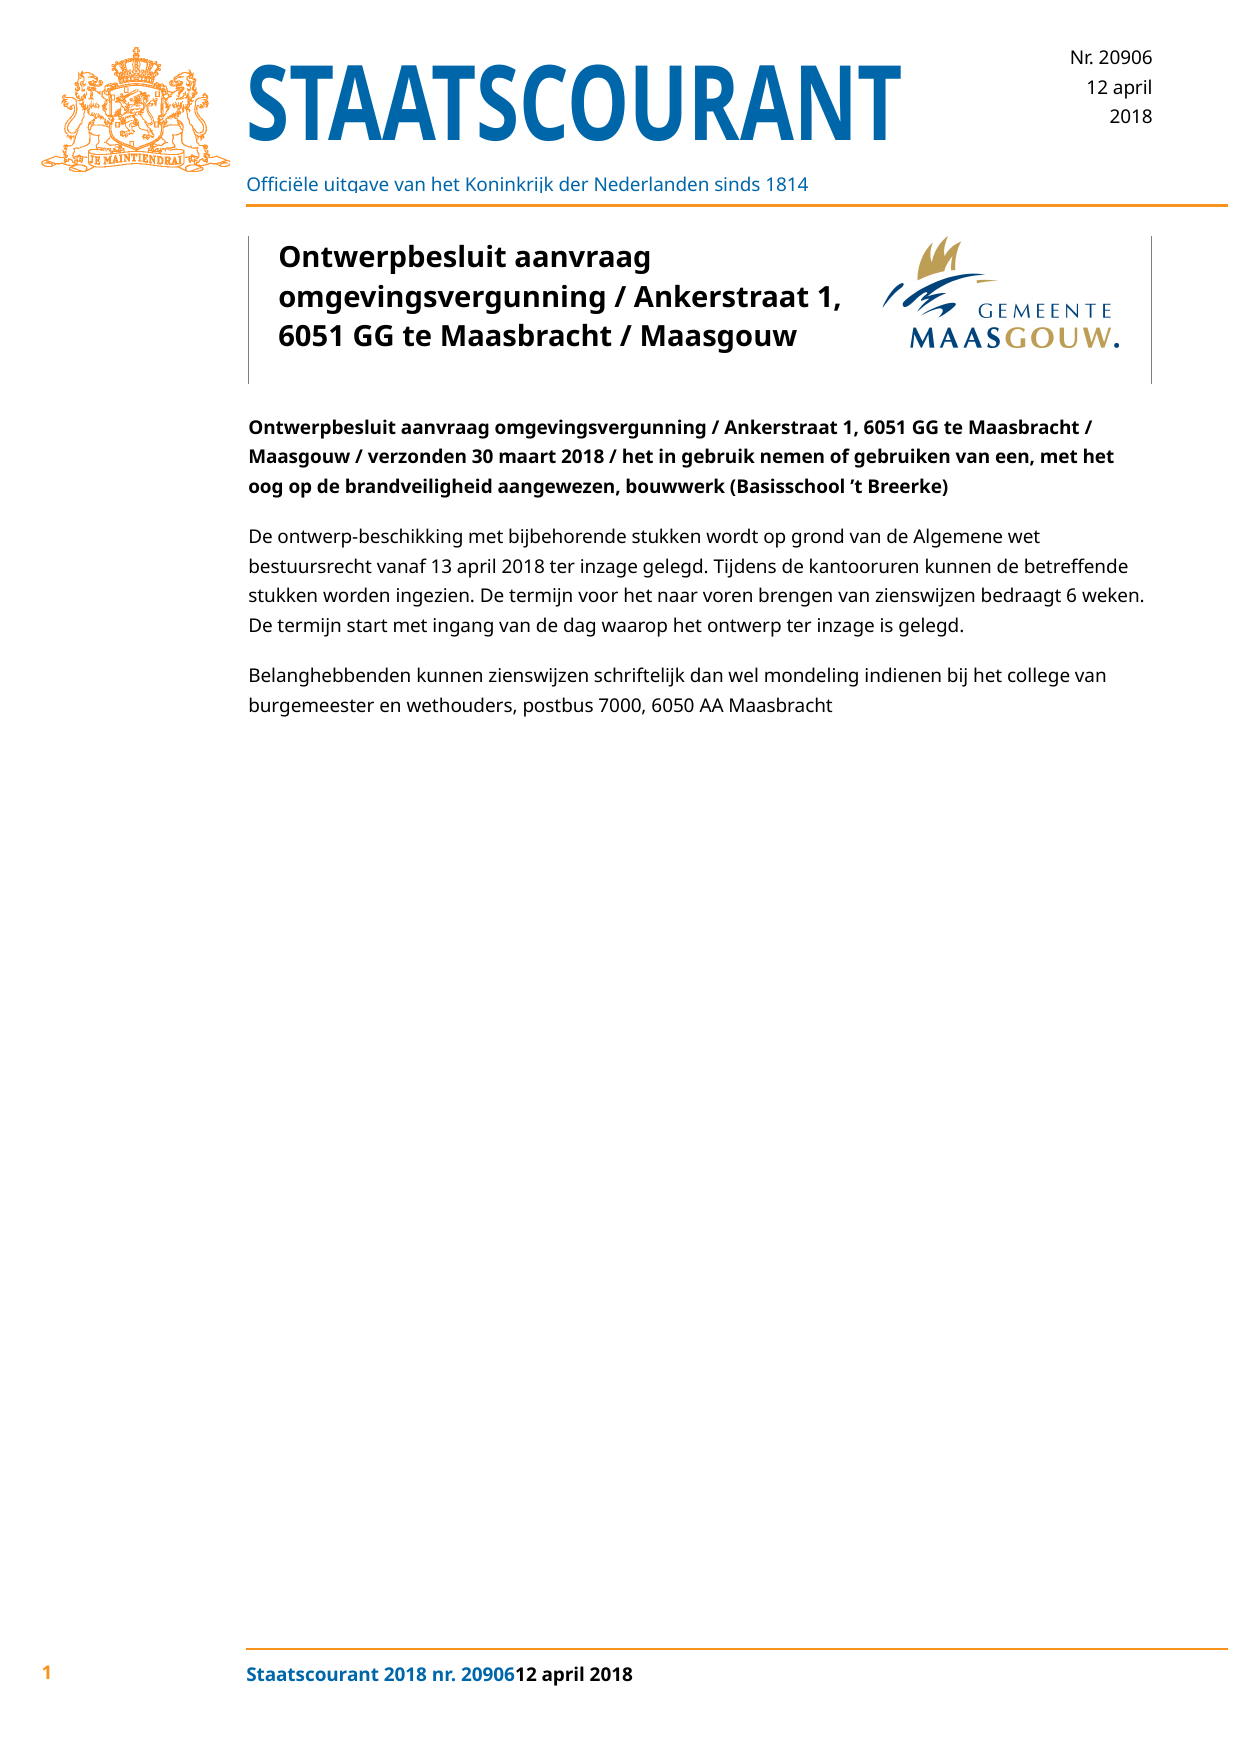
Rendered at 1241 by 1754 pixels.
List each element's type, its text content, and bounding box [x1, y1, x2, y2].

text Belanghebbenden kunnen zienswijzen schriftelijk dan wel mondeling indienen bij het college van burgemeester en wethouders, postbus 7000, 6050 AA Maasbracht [248, 663, 1152, 718]
table_header Ontwerpbesluit aanvraag omgevingsvergunning / Ankerstraat 1, 6051 GG te Maasbracht / Maasgouw [249, 236, 850, 384]
picture [882, 236, 1119, 348]
picture [41, 47, 231, 172]
table_header [850, 236, 1151, 384]
text Ontwerpbesluit aanvraag omgevingsvergunning / Ankerstraat 1, 6051 GG te Maasbracht / Maasgouw / verzonden 30 maart 2018 / het in gebruik nemen of gebruiken van een, met het oog op de brandveiligheid aangewezen, bouwwerk (Basisschool ’t Breerke) [248, 414, 1152, 499]
text De ontwerp-beschikking met bijbehorende stukken wordt op grond van de Algemene wet bestuursrecht vanaf 13 april 2018 ter inzage gelegd. Tijdens de kantooruren kunnen de betreffende stukken worden ingezien. De termijn voor het naar voren brengen van zienswijzen bedraagt 6 weken. De termijn start met ingang van de dag waarop het ontwerp ter inzage is gelegd. [248, 523, 1152, 638]
